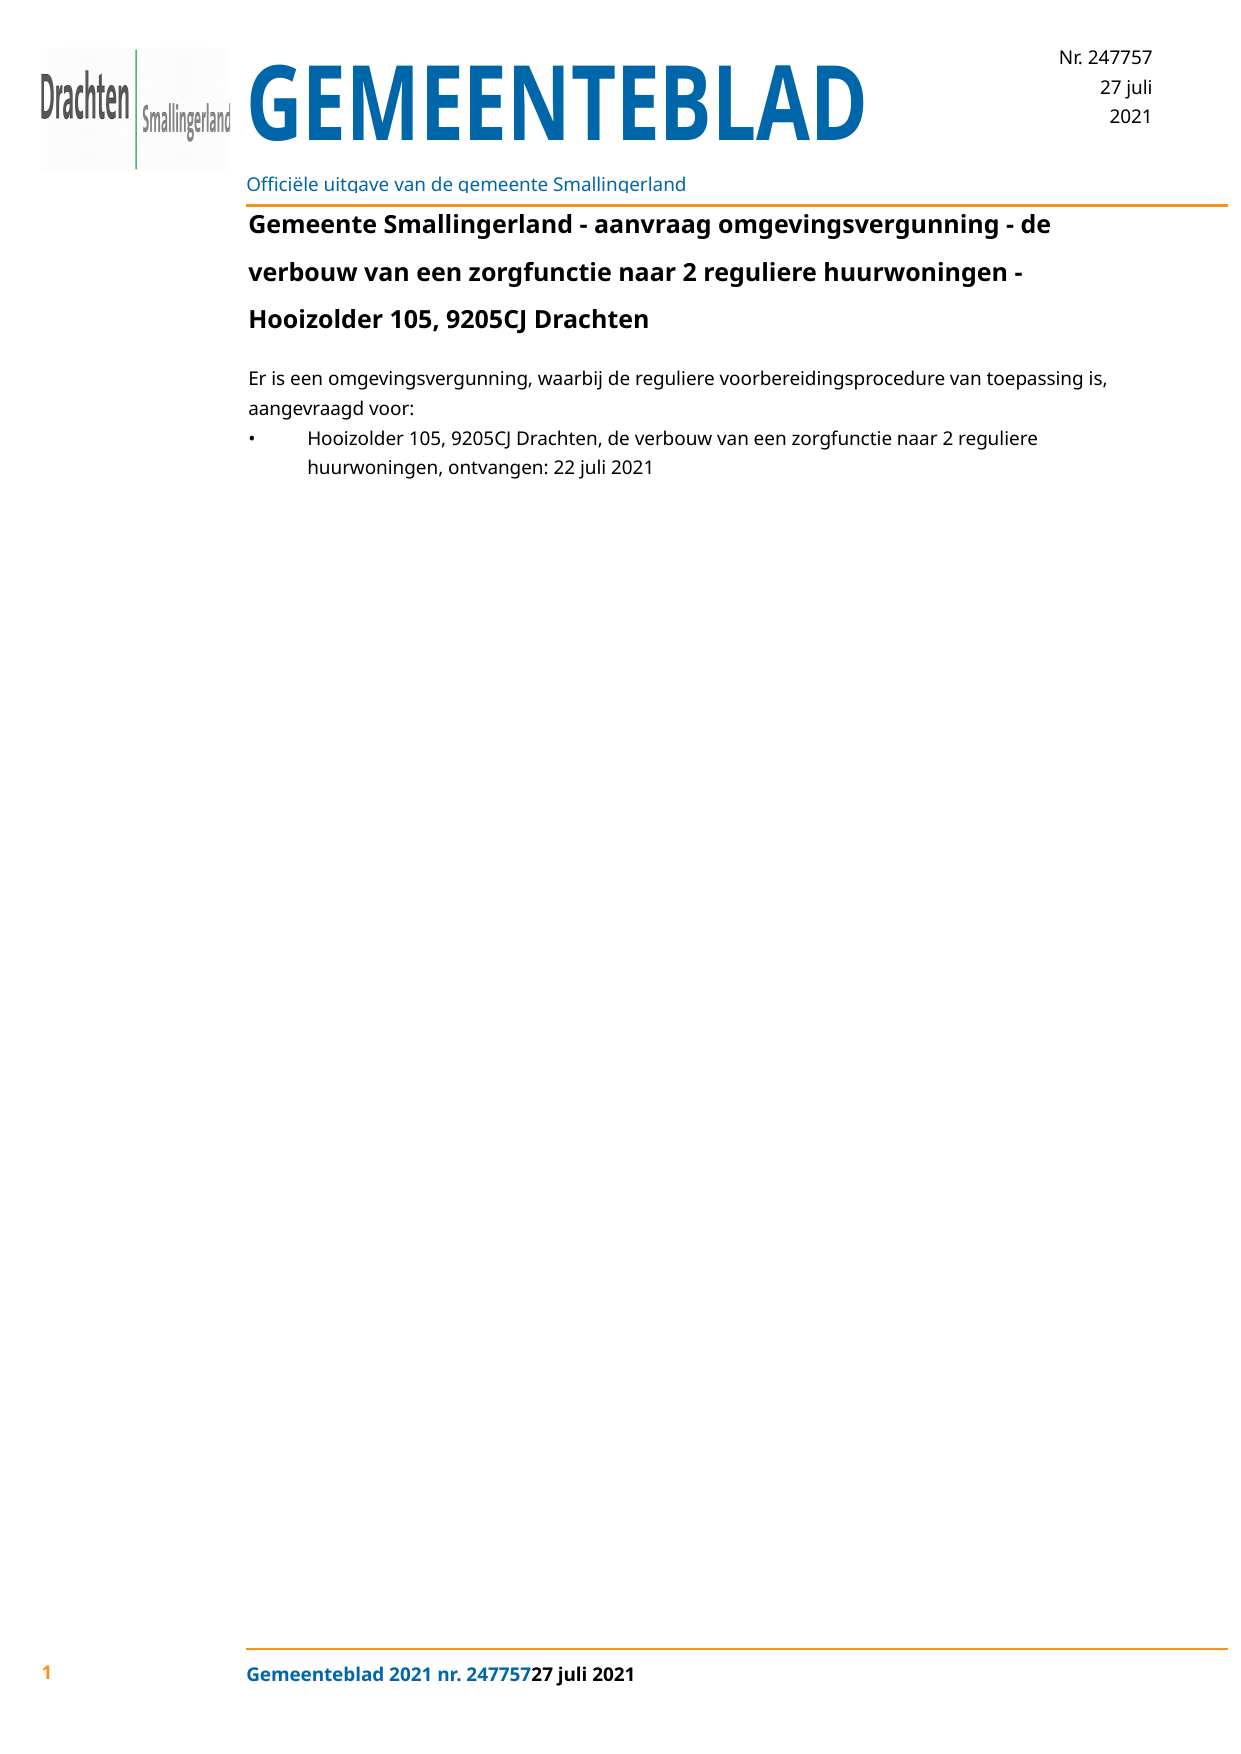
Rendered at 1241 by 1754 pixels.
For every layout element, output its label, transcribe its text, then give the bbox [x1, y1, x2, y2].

list Hooizolder 105, 9205CJ Drachten, de verbouw van een zorgfunctie naar 2 reguliere huurwoningen, ontvangen: 22 juli 2021 [248, 425, 1152, 480]
text Er is een omgevingsvergunning, waarbij de reguliere voorbereidingsprocedure van toepassing is, aangevraagd voor: [248, 366, 1152, 421]
text Gemeente Smallingerland - aanvraag omgevingsvergunning - de verbouw van een zorgfunctie naar 2 reguliere huurwoningen - Hooizolder 105, 9205CJ Drachten [248, 207, 1152, 336]
picture [41, 47, 231, 172]
